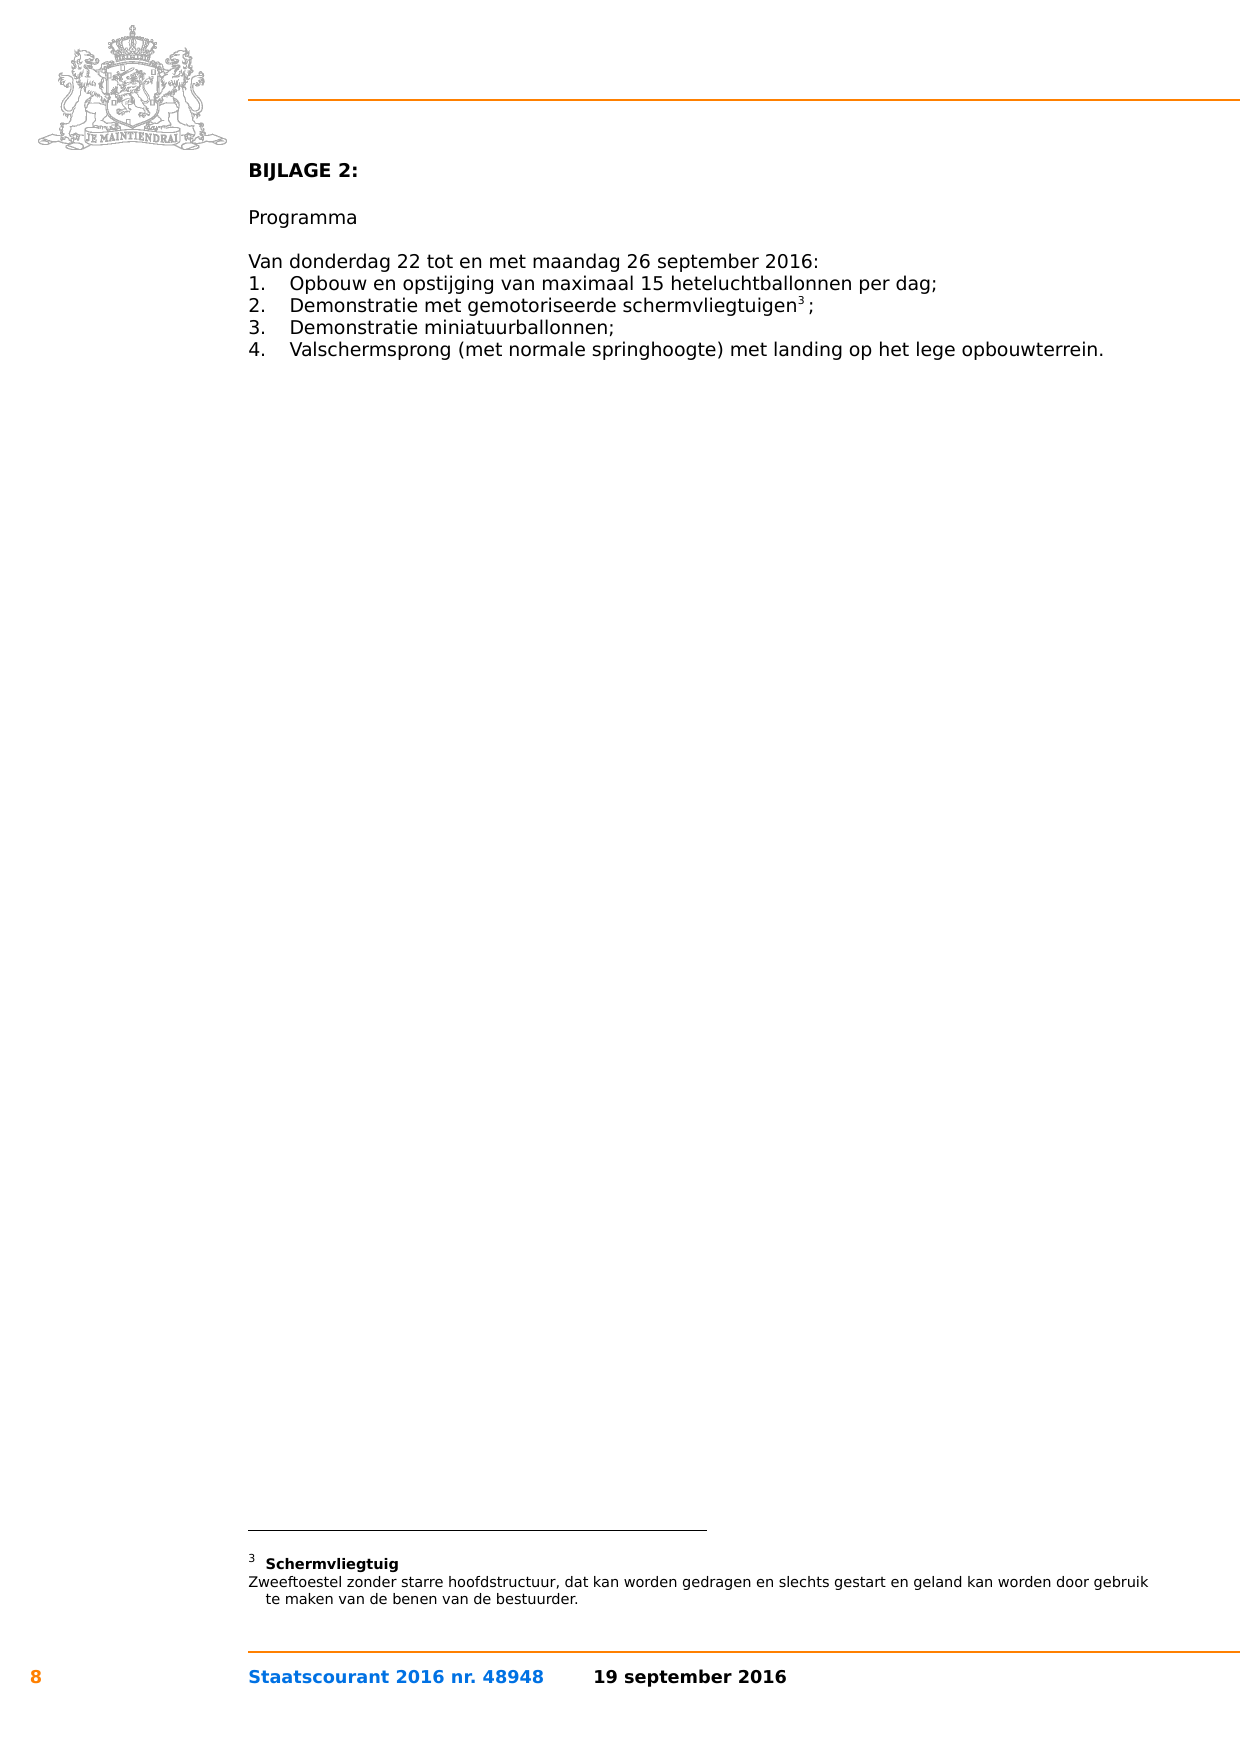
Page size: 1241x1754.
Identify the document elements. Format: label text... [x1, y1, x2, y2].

text Zweeftoestel zonder starre hoofdstructuur, dat kan worden gedragen en slechts gestart en geland kan worden door gebruik te maken van de benen van de bestuurder. [248, 1574, 1163, 1608]
text 2. Demonstratie met gemotoriseerde schermvliegtuigen; [248, 295, 1163, 317]
text 1. Opbouw en opstijging van maximaal 15 heteluchtballonnen per dag; [248, 273, 1163, 295]
text Schermvliegtuig [248, 1552, 1163, 1574]
text Programma [248, 207, 1163, 229]
text 3. Demonstratie miniatuurballonnen; [248, 317, 1163, 339]
text Van donderdag 22 tot en met maandag 26 september 2016: [248, 251, 1163, 273]
subtitle BIJLAGE 2: [248, 160, 1163, 182]
picture [38, 25, 227, 150]
text 4. Valschermsprong (met normale springhoogte) met landing op het lege opbouwterrein. [248, 339, 1163, 361]
